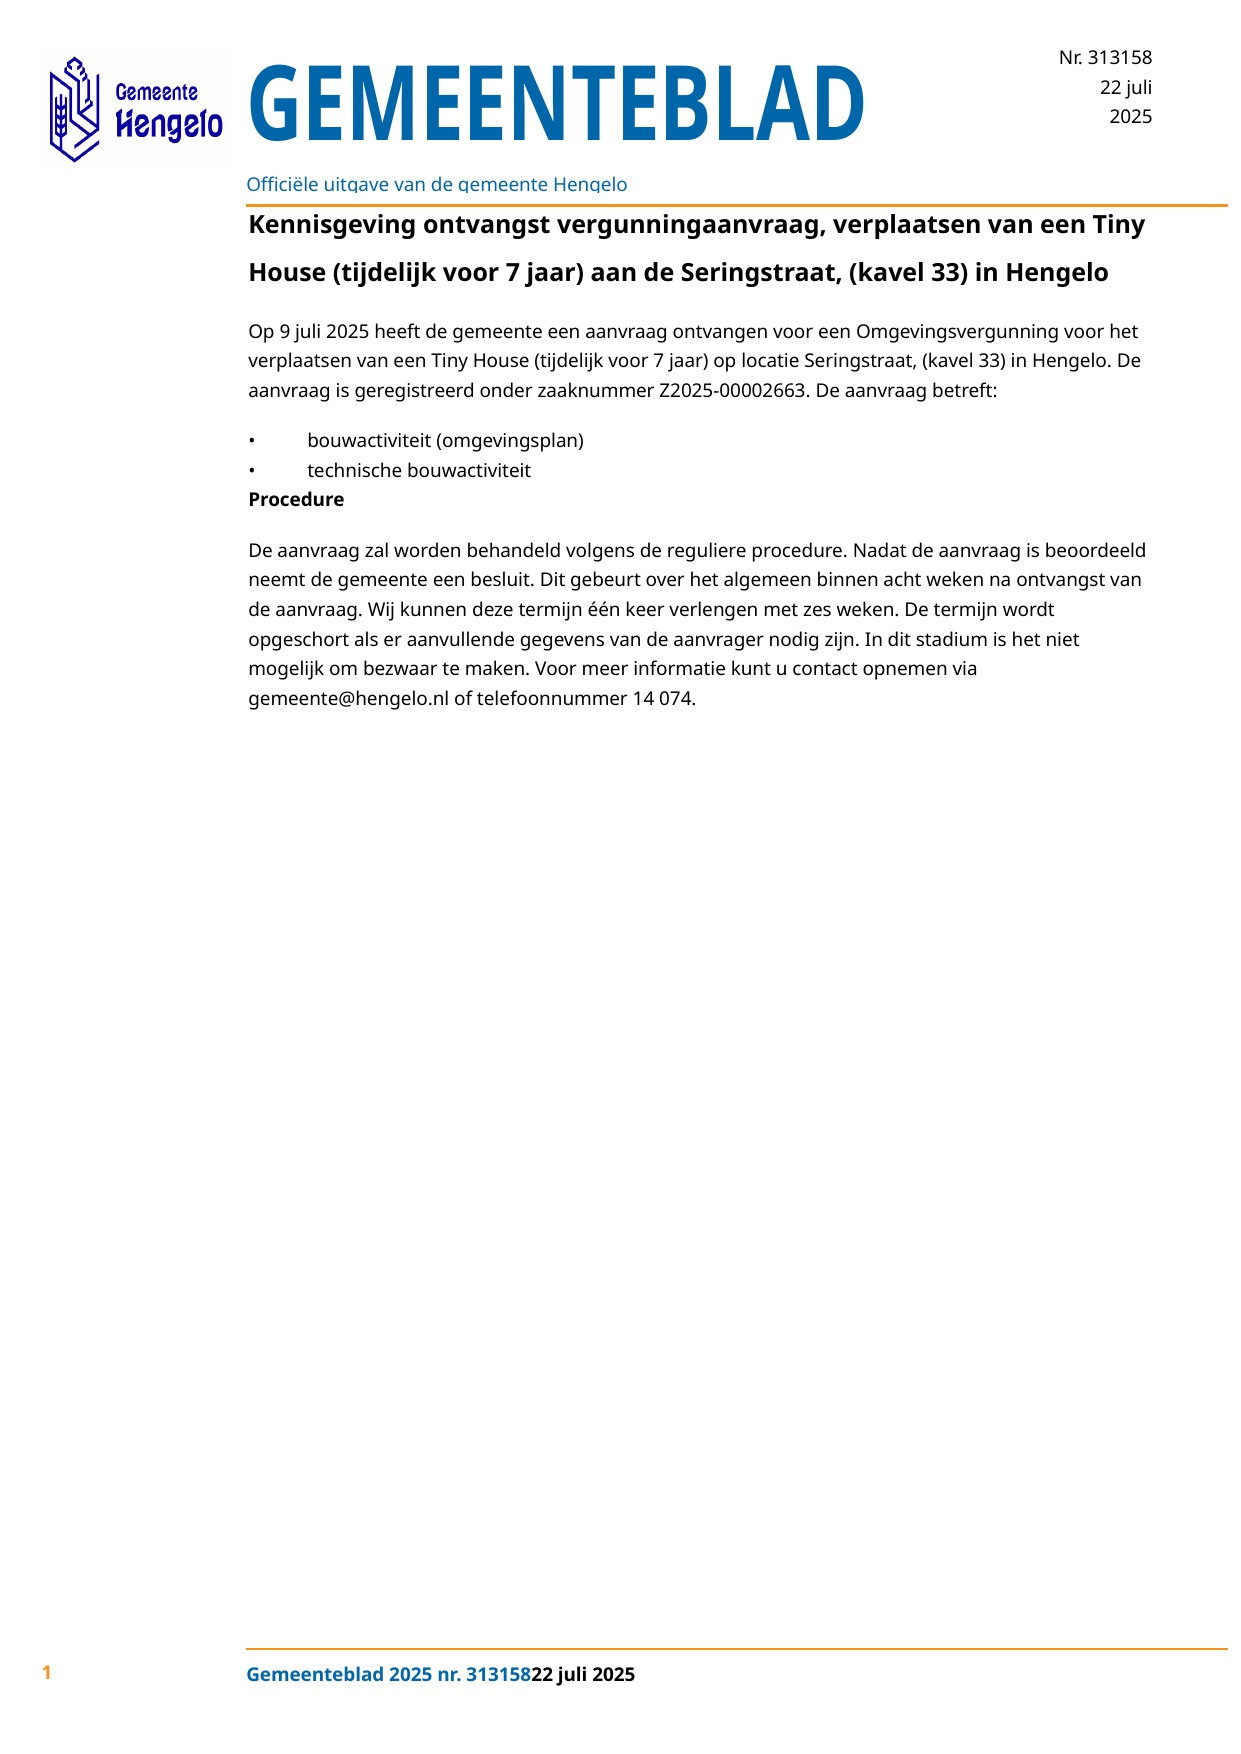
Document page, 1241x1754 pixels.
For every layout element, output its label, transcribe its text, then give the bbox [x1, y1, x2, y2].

text Op 9 juli 2025 heeft de gemeente een aanvraag ontvangen voor een Omgevingsvergunning voor het verplaatsen van een Tiny House (tijdelijk voor 7 jaar) op locatie Seringstraat, (kavel 33) in Hengelo. De aanvraag is geregistreerd onder zaaknummer Z2025-00002663. De aanvraag betreft: [248, 318, 1152, 403]
text Kennisgeving ontvangst vergunningaanvraag, verplaatsen van een Tiny House (tijdelijk voor 7 jaar) aan de Seringstraat, (kavel 33) in Hengelo [248, 207, 1152, 288]
text Procedure [248, 487, 1152, 512]
list technische bouwactiviteit [248, 457, 1152, 483]
text De aanvraag zal worden behandeld volgens de reguliere procedure. Nadat de aanvraag is beoordeeld neemt de gemeente een besluit. Dit gebeurt over het algemeen binnen acht weken na ontvangst van de aanvraag. Wij kunnen deze termijn één keer verlengen met zes weken. De termijn wordt opgeschort als er aanvullende gegevens van de aanvrager nodig zijn. In dit stadium is het niet mogelijk om bezwaar te maken. Voor meer informatie kunt u contact opnemen via gemeente@hengelo.nl of telefoonnummer 14 074. [248, 537, 1152, 711]
list bouwactiviteit (omgevingsplan) [248, 427, 1152, 453]
picture [41, 47, 231, 172]
